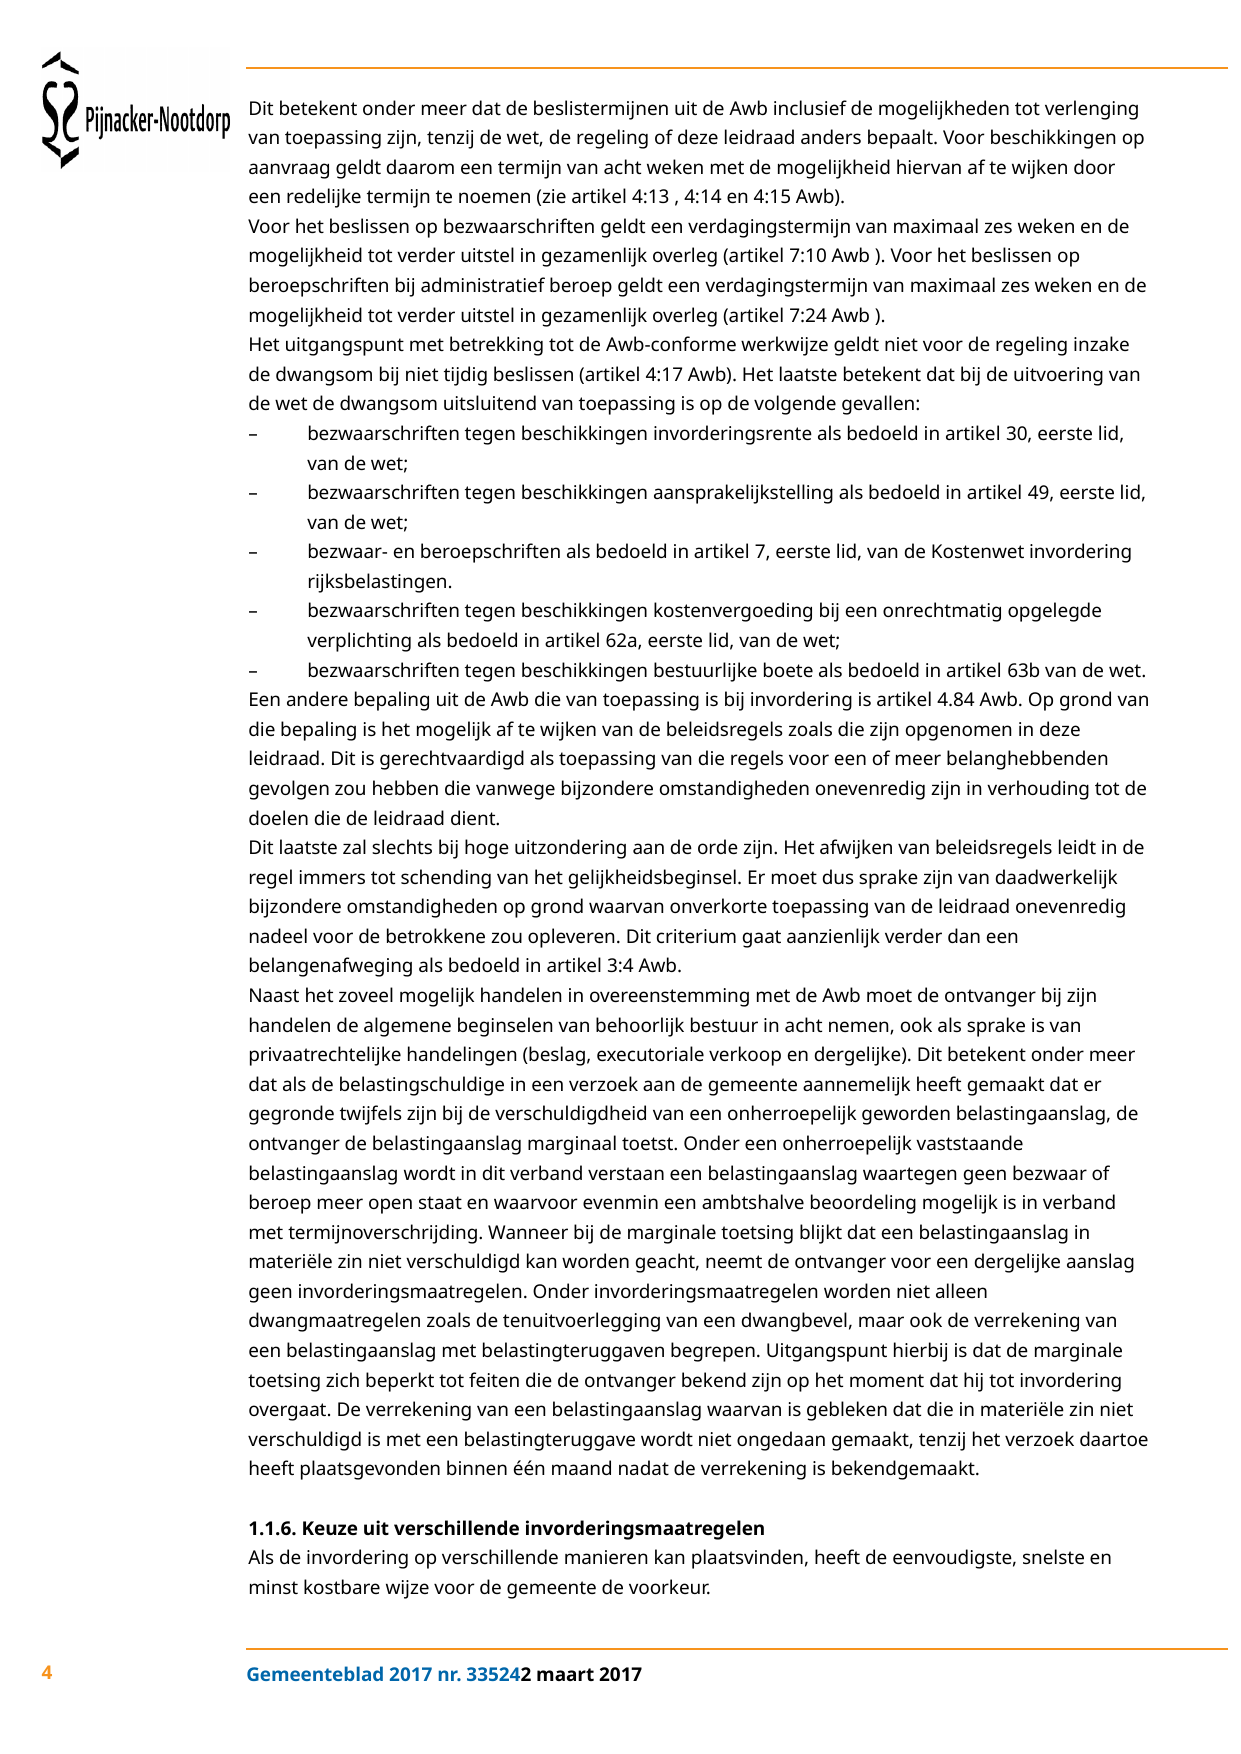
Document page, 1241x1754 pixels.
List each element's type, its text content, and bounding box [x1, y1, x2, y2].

text Een andere bepaling uit de Awb die van toepassing is bij invordering is artikel 4.84 Awb. Op grond van die bepaling is het mogelijk af te wijken van de beleidsregels zoals die zijn opgenomen in deze leidraad. Dit is gerechtvaardigd als toepassing van die regels voor een of meer belanghebbenden gevolgen zou hebben die vanwege bijzondere omstandigheden onevenredig zijn in verhouding tot de doelen die de leidraad dient. [248, 686, 1152, 831]
list bezwaarschriften tegen beschikkingen aansprakelijkstelling als bedoeld in artikel 49, eerste lid, van de wet; [248, 479, 1152, 535]
list bezwaarschriften tegen beschikkingen kostenvergoeding bij een onrechtmatig opgelegde verplichting als bedoeld in artikel 62a, eerste lid, van de wet; [248, 598, 1152, 653]
list bezwaarschriften tegen beschikkingen bestuurlijke boete als bedoeld in artikel 63b van de wet. [248, 657, 1152, 683]
text Dit laatste zal slechts bij hoge uitzondering aan de orde zijn. Het afwijken van beleidsregels leidt in de regel immers tot schending van het gelijkheidsbeginsel. Er moet dus sprake zijn van daadwerkelijk bijzondere omstandigheden op grond waarvan onverkorte toepassing van de leidraad onevenredig nadeel voor de betrokkene zou opleveren. Dit criterium gaat aanzienlijk verder dan een belangenafweging als bedoeld in artikel 3:4 Awb. [248, 834, 1152, 978]
picture [41, 47, 231, 172]
list bezwaar- en beroepschriften als bedoeld in artikel 7, eerste lid, van de Kostenwet invordering rijksbelastingen. [248, 538, 1152, 594]
text Het uitgangspunt met betrekking tot de Awb-conforme werkwijze geldt niet voor de regeling inzake de dwangsom bij niet tijdig beslissen (artikel 4:17 Awb). Het laatste betekent dat bij de uitvoering van de wet de dwangsom uitsluitend van toepassing is op de volgende gevallen: [248, 331, 1152, 416]
text Dit betekent onder meer dat de beslistermijnen uit de Awb inclusief de mogelijkheden tot verlenging van toepassing zijn, tenzij de wet, de regeling of deze leidraad anders bepaalt. Voor beschikkingen op aanvraag geldt daarom een termijn van acht weken met de mogelijkheid hiervan af te wijken door een redelijke termijn te noemen (zie artikel 4:13 , 4:14 en 4:15 Awb). [248, 95, 1152, 209]
text Naast het zoveel mogelijk handelen in overeenstemming met de Awb moet de ontvanger bij zijn handelen de algemene beginselen van behoorlijk bestuur in acht nemen, ook als sprake is van privaatrechtelijke handelingen (beslag, executoriale verkoop en dergelijke). Dit betekent onder meer dat als de belastingschuldige in een verzoek aan de gemeente aannemelijk heeft gemaakt dat er gegronde twijfels zijn bij de verschuldigdheid van een onherroepelijk geworden belastingaanslag, de ontvanger de belastingaanslag marginaal toetst. Onder een onherroepelijk vaststaande belastingaanslag wordt in dit verband verstaan een belastingaanslag waartegen geen bezwaar of beroep meer open staat en waarvoor evenmin een ambtshalve beoordeling mogelijk is in verband met termijnoverschrijding. Wanneer bij de marginale toetsing blijkt dat een belastingaanslag in materiële zin niet verschuldigd kan worden geacht, neemt de ontvanger voor een dergelijke aanslag geen invorderingsmaatregelen. Onder invorderingsmaatregelen worden niet alleen dwangmaatregelen zoals de tenuitvoerlegging van een dwangbevel, maar ook de verrekening van een belastingaanslag met belastingteruggaven begrepen. Uitgangspunt hierbij is dat de marginale toetsing zich beperkt tot feiten die de ontvanger bekend zijn op het moment dat hij tot invordering overgaat. De verrekening van een belastingaanslag waarvan is gebleken dat die in materiële zin niet verschuldigd is met een belastingteruggave wordt niet ongedaan gemaakt, tenzij het verzoek daartoe heeft plaatsgevonden binnen één maand nadat de verrekening is bekendgemaakt. [248, 982, 1152, 1481]
list bezwaarschriften tegen beschikkingen invorderingsrente als bedoeld in artikel 30, eerste lid, van de wet; [248, 420, 1152, 476]
text 1.1.6. Keuze uit verschillende invorderingsmaatregelen [248, 1515, 1152, 1541]
text Als de invordering op verschillende manieren kan plaatsvinden, heeft de eenvoudigste, snelste en minst kostbare wijze voor de gemeente de voorkeur. [248, 1544, 1152, 1600]
text Voor het beslissen op bezwaarschriften geldt een verdagingstermijn van maximaal zes weken en de mogelijkheid tot verder uitstel in gezamenlijk overleg (artikel 7:10 Awb ). Voor het beslissen op beroepschriften bij administratief beroep geldt een verdagingstermijn van maximaal zes weken en de mogelijkheid tot verder uitstel in gezamenlijk overleg (artikel 7:24 Awb ). [248, 213, 1152, 328]
